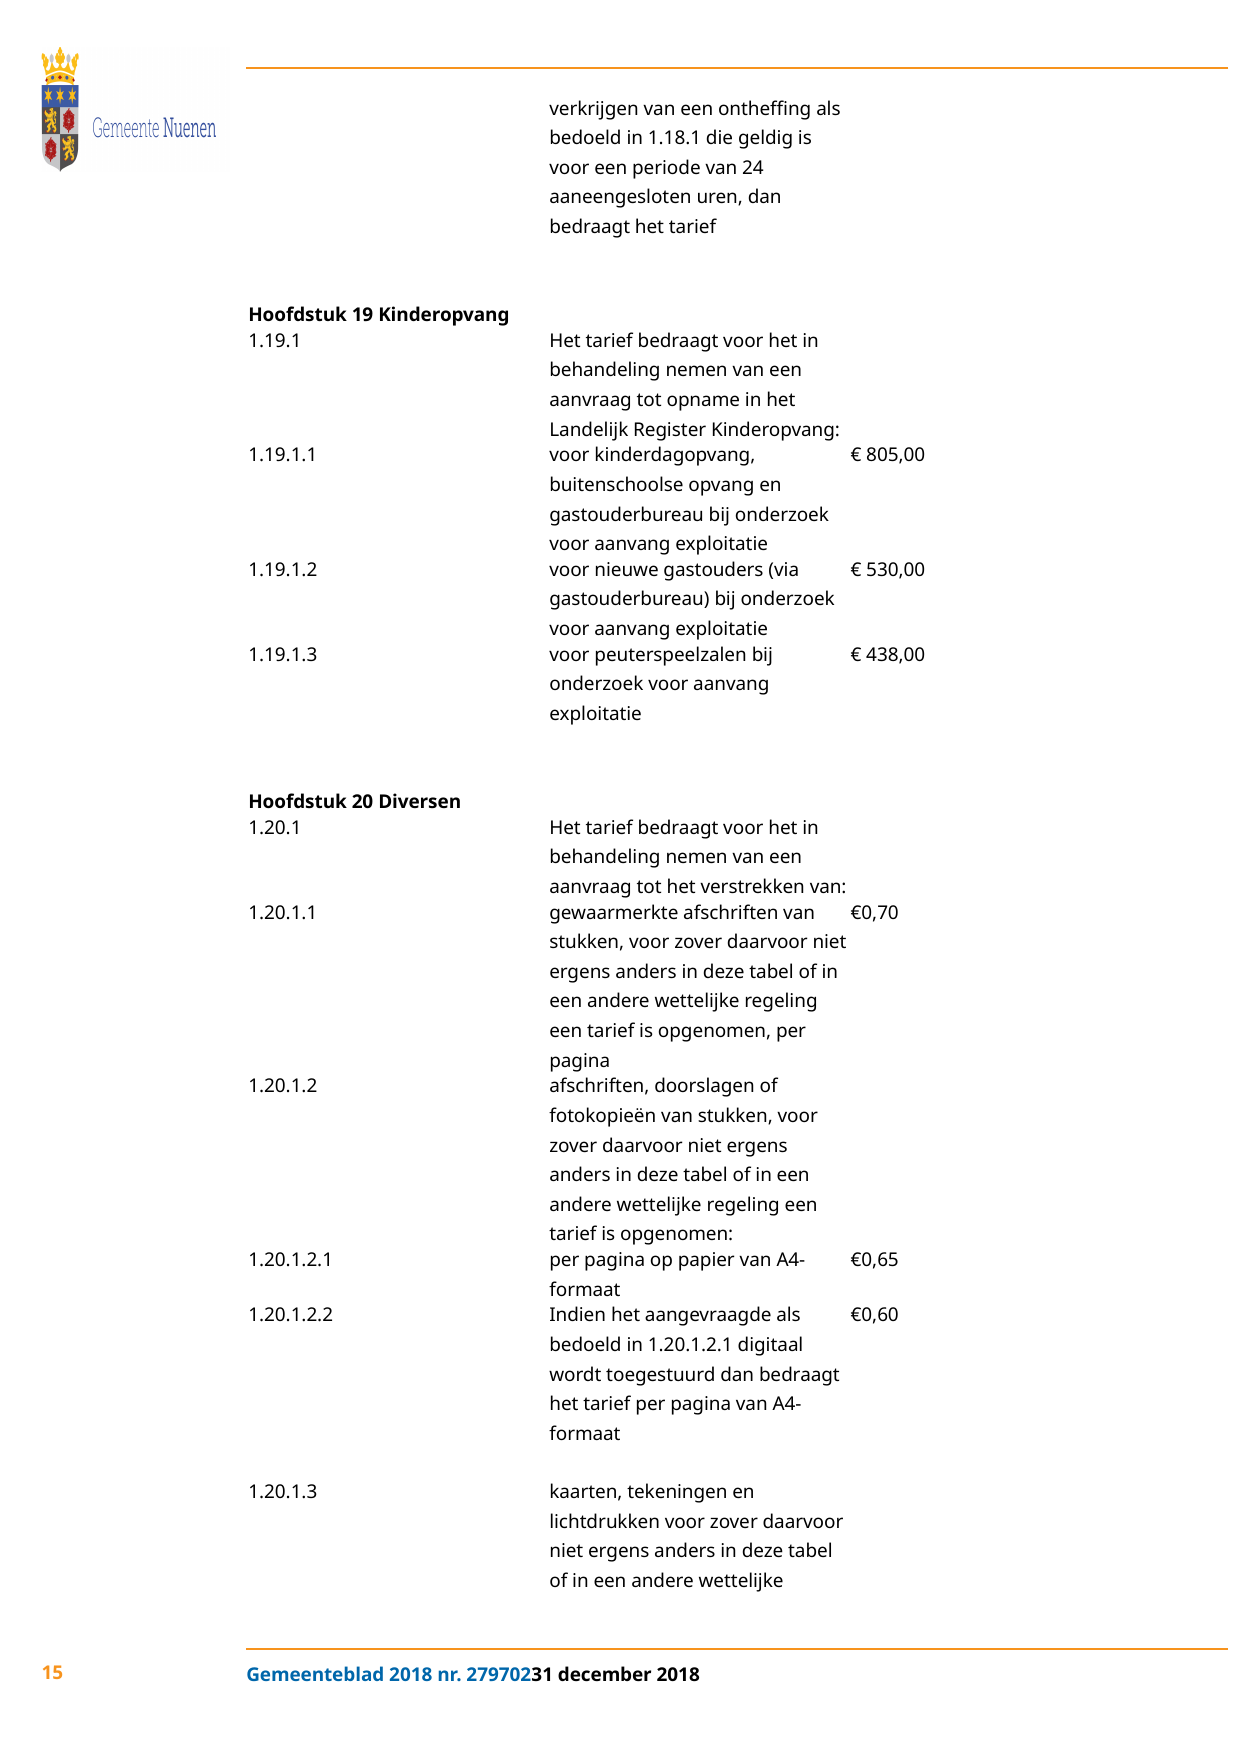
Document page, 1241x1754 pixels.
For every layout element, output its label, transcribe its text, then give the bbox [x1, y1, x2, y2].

table_cell 1.20.1 [248, 814, 549, 899]
table_cell Het tarief bedraagt voor het in behandeling nemen van een aanvraag tot opname in het Landelijk Register Kinderopvang: [549, 327, 850, 442]
table_cell voor nieuwe gastouders (via gastouderbureau) bij onderzoek voor aanvang exploitatie [549, 556, 850, 641]
table_cell €0,65 [850, 1246, 1152, 1302]
table_cell 1.19.1.3 [248, 641, 549, 726]
table_cell Het tarief bedraagt voor het in behandeling nemen van een aanvraag tot het verstrekken van: [549, 814, 850, 899]
table_cell 1.20.1.2.2 [248, 1302, 549, 1446]
table_header Hoofdstuk 19 Kinderopvang [248, 301, 549, 327]
table_header kaarten, tekeningen en lichtdrukken voor zover daarvoor niet ergens anders in deze tabel of in een andere wettelijke [549, 1479, 850, 1593]
table_cell €0,70 [850, 899, 1152, 1073]
table_cell 1.19.1.1 [248, 442, 549, 556]
table_header [549, 788, 850, 814]
table_cell 1.20.1.2 [248, 1073, 549, 1246]
table_cell 1.19.1 [248, 327, 549, 442]
table_cell € 805,00 [850, 442, 1152, 556]
picture [41, 47, 231, 172]
table_cell per pagina op papier van A4-formaat [549, 1246, 850, 1302]
table_cell verkrijgen van een ontheffing als bedoeld in 1.18.1 die geldig is voor een periode van 24 aaneengesloten uren, dan bedraagt het tarief [549, 95, 850, 239]
table_cell 1.20.1.1 [248, 899, 549, 1073]
table_header [850, 1479, 1152, 1593]
table_cell [850, 814, 1152, 899]
table_header Hoofdstuk 20 Diversen [248, 788, 549, 814]
table_cell Indien het aangevraagde als bedoeld in 1.20.1.2.1 digitaal wordt toegestuurd dan bedraagt het tarief per pagina van A4-formaat [549, 1302, 850, 1446]
table_header 1.20.1.3 [248, 1479, 549, 1593]
table_header [549, 301, 850, 327]
table_cell 1.19.1.2 [248, 556, 549, 641]
table_cell 1.20.1.2.1 [248, 1246, 549, 1302]
table_cell gewaarmerkte afschriften van stukken, voor zover daarvoor niet ergens anders in deze tabel of in een andere wettelijke regeling een tarief is opgenomen, per pagina [549, 899, 850, 1073]
table_cell € 438,00 [850, 641, 1152, 726]
table_cell [850, 327, 1152, 442]
table_cell €0,60 [850, 1302, 1152, 1446]
table_cell € 530,00 [850, 556, 1152, 641]
table_cell voor peuterspeelzalen bij onderzoek voor aanvang exploitatie [549, 641, 850, 726]
table_cell [850, 1073, 1152, 1246]
table_cell [248, 95, 549, 239]
table_cell voor kinderdagopvang, buitenschoolse opvang en gastouderbureau bij onderzoek voor aanvang exploitatie [549, 442, 850, 556]
table_cell [850, 95, 1152, 239]
table_cell afschriften, doorslagen of fotokopieën van stukken, voor zover daarvoor niet ergens anders in deze tabel of in een andere wettelijke regeling een tarief is opgenomen: [549, 1073, 850, 1246]
